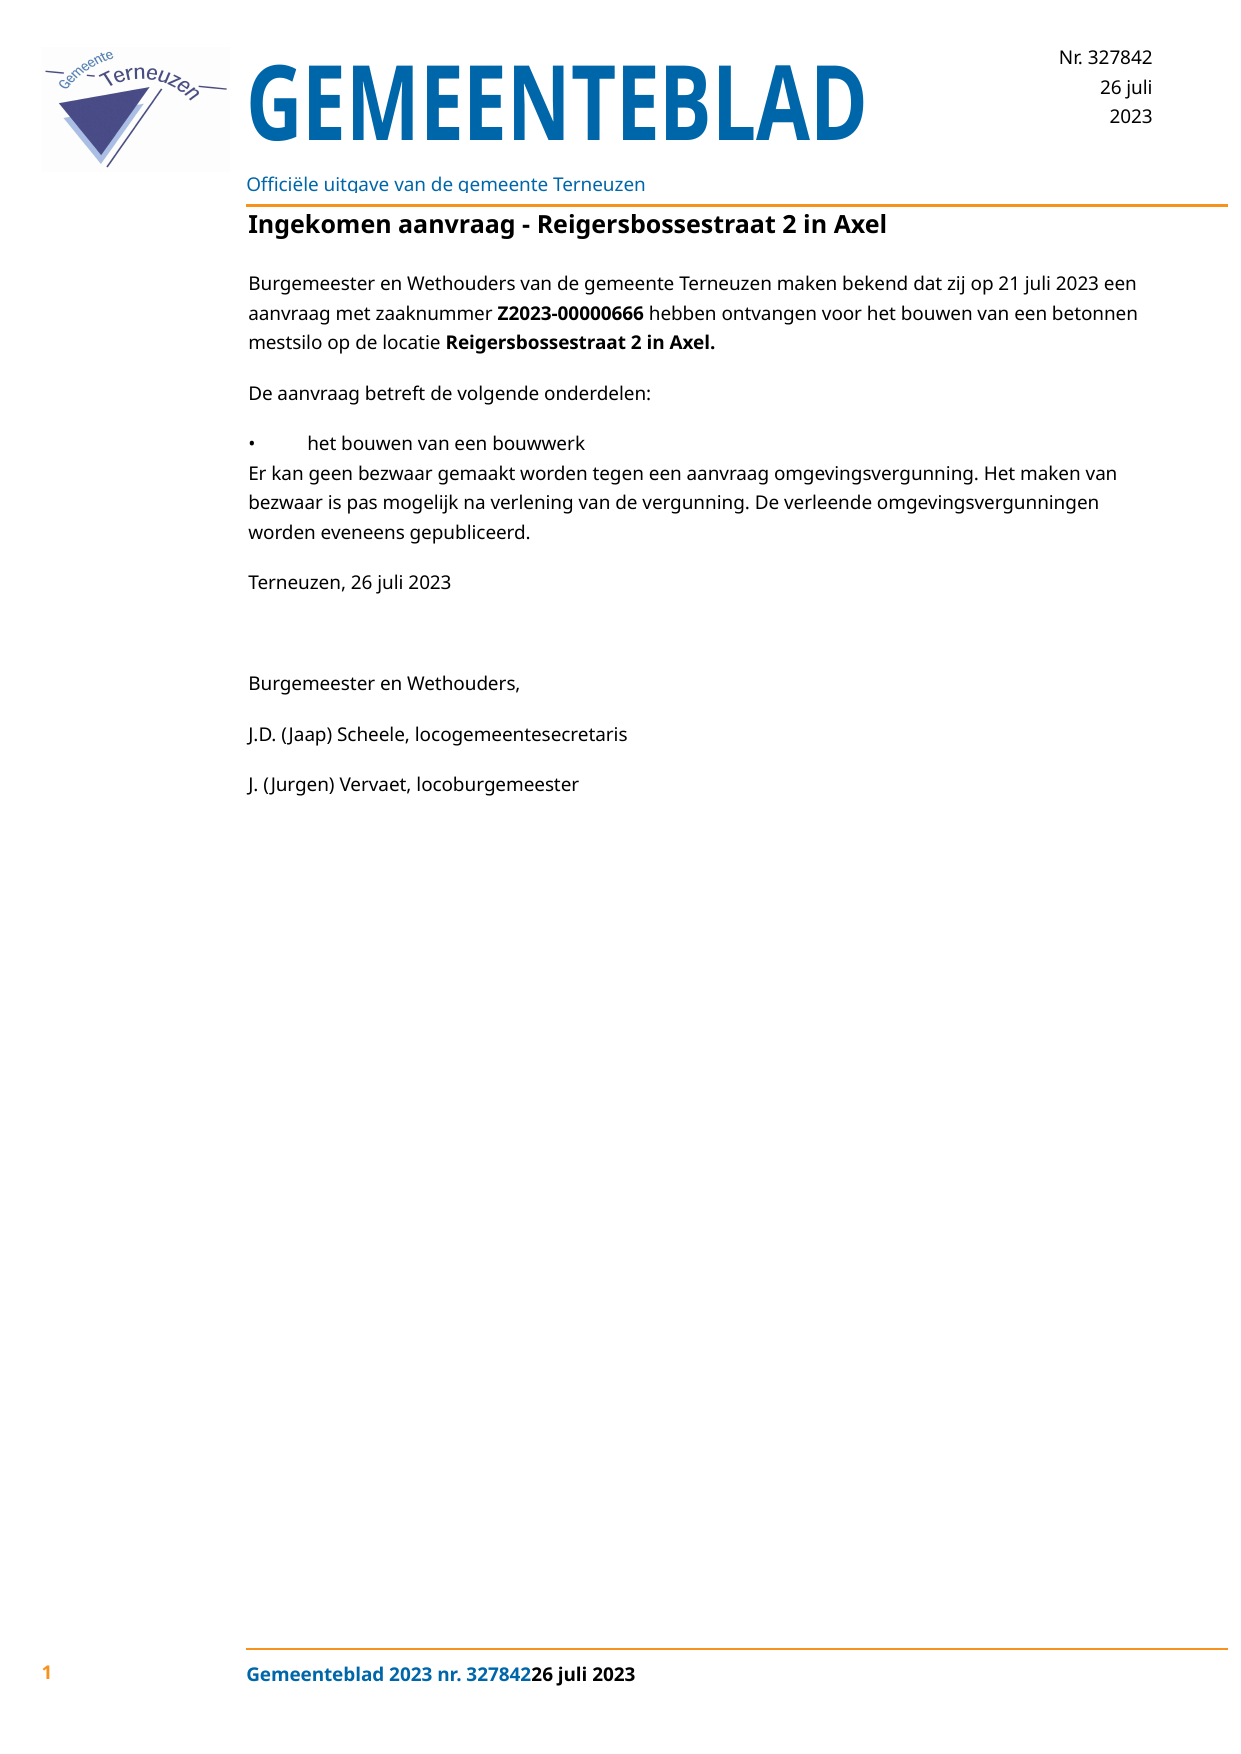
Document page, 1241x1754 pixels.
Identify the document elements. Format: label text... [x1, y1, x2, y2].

text J. (Jurgen) Vervaet, locoburgemeester [248, 771, 1152, 797]
text J.D. (Jaap) Scheele, locogemeentesecretaris [248, 721, 1152, 746]
text Burgemeester en Wethouders, [248, 670, 1152, 696]
text Terneuzen, 26 juli 2023 [248, 569, 1152, 595]
text Ingekomen aanvraag - Reigersbossestraat 2 in Axel [248, 207, 1152, 241]
text Burgemeester en Wethouders van de gemeente Terneuzen maken bekend dat zij op 21 juli 2023 een aanvraag met zaaknummer Z2023-00000666 hebben ontvangen voor het bouwen van een betonnen mestsilo op de locatie Reigersbossestraat 2 in Axel. [248, 270, 1152, 355]
picture [41, 47, 231, 172]
text De aanvraag betreft de volgende onderdelen: [248, 380, 1152, 406]
list het bouwen van een bouwwerk [248, 430, 1152, 456]
text Er kan geen bezwaar gemaakt worden tegen een aanvraag omgevingsvergunning. Het maken van bezwaar is pas mogelijk na verlening van de vergunning. De verleende omgevingsvergunningen worden eveneens gepubliceerd. [248, 460, 1152, 545]
